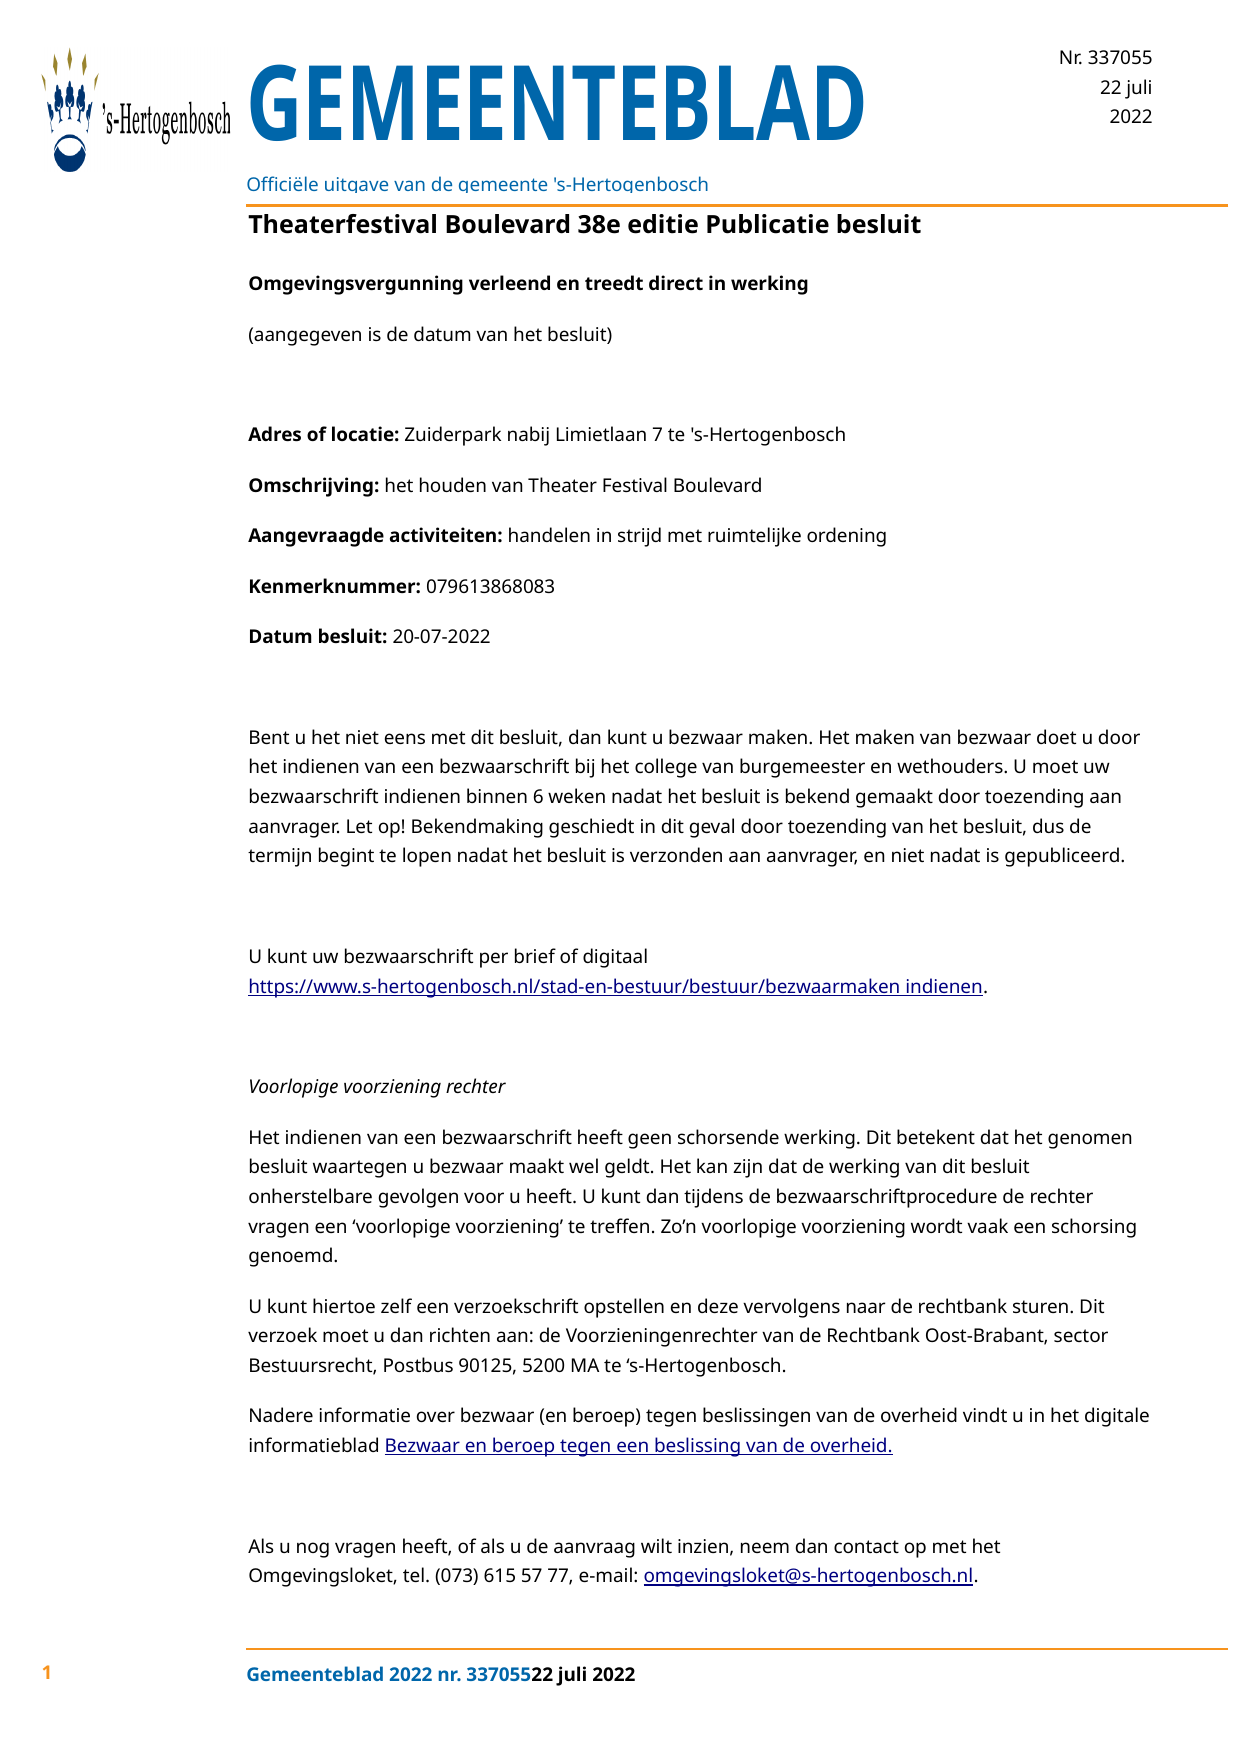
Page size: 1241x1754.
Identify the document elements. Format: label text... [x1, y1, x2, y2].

text Adres of locatie: Zuiderpark nabij Limietlaan 7 te 's-Hertogenbosch [248, 422, 1152, 447]
text Omschrijving: het houden van Theater Festival Boulevard [248, 472, 1152, 498]
text Datum besluit: 20-07-2022 [248, 623, 1152, 649]
text Bent u het niet eens met dit besluit, dan kunt u bezwaar maken. Het maken van bezwaar doet u door het indienen van een bezwaarschrift bij het college van burgemeester en wethouders. U moet uw bezwaarschrift indienen binnen 6 weken nadat het besluit is bekend gemaakt door toezending aan aanvrager. Let op! Bekendmaking geschiedt in dit geval door toezending van het besluit, dus de termijn begint te lopen nadat het besluit is verzonden aan aanvrager, en niet nadat is gepubliceerd. [248, 724, 1152, 868]
text U kunt hiertoe zelf een verzoekschrift opstellen en deze vervolgens naar de rechtbank sturen. Dit verzoek moet u dan richten aan: de Voorzieningenrechter van de Rechtbank Oost-Brabant, sector Bestuursrecht, Postbus 90125, 5200 MA te ‘s-Hertogenbosch. [248, 1293, 1152, 1378]
text Omgevingsvergunning verleend en treedt direct in werking [248, 270, 1152, 296]
text Voorlopige voorziening rechter [248, 1074, 1152, 1099]
text (aangegeven is de datum van het besluit) [248, 321, 1152, 346]
text Aangevraagde activiteiten: handelen in strijd met ruimtelijke ordening [248, 522, 1152, 548]
text Als u nog vragen heeft, of als u de aanvraag wilt inzien, neem dan contact op met het Omgevingsloket, tel. (073) 615 57 77, e-mail: omgevingsloket@s-hertogenbosch.nl. [248, 1533, 1152, 1588]
picture [41, 47, 231, 172]
text Het indienen van een bezwaarschrift heeft geen schorsende werking. Dit betekent dat het genomen besluit waartegen u bezwaar maakt wel geldt. Het kan zijn dat de werking van dit besluit onherstelbare gevolgen voor u heeft. U kunt dan tijdens de bezwaarschriftprocedure de rechter vragen een ‘voorlopige voorziening’ te treffen. Zo’n voorlopige voorziening wordt vaak een schorsing genoemd. [248, 1124, 1152, 1268]
text Nadere informatie over bezwaar (en beroep) tegen beslissingen van de overheid vindt u in het digitale informatieblad Bezwaar en beroep tegen een beslissing van de overheid. [248, 1402, 1152, 1458]
text Kenmerknummer: 079613868083 [248, 573, 1152, 598]
text U kunt uw bezwaarschrift per brief of digitaal https://www.s-hertogenbosch.nl/stad-en-bestuur/bestuur/bezwaarmaken indienen. [248, 943, 1152, 998]
text Theaterfestival Boulevard 38e editie Publicatie besluit [248, 207, 1152, 241]
